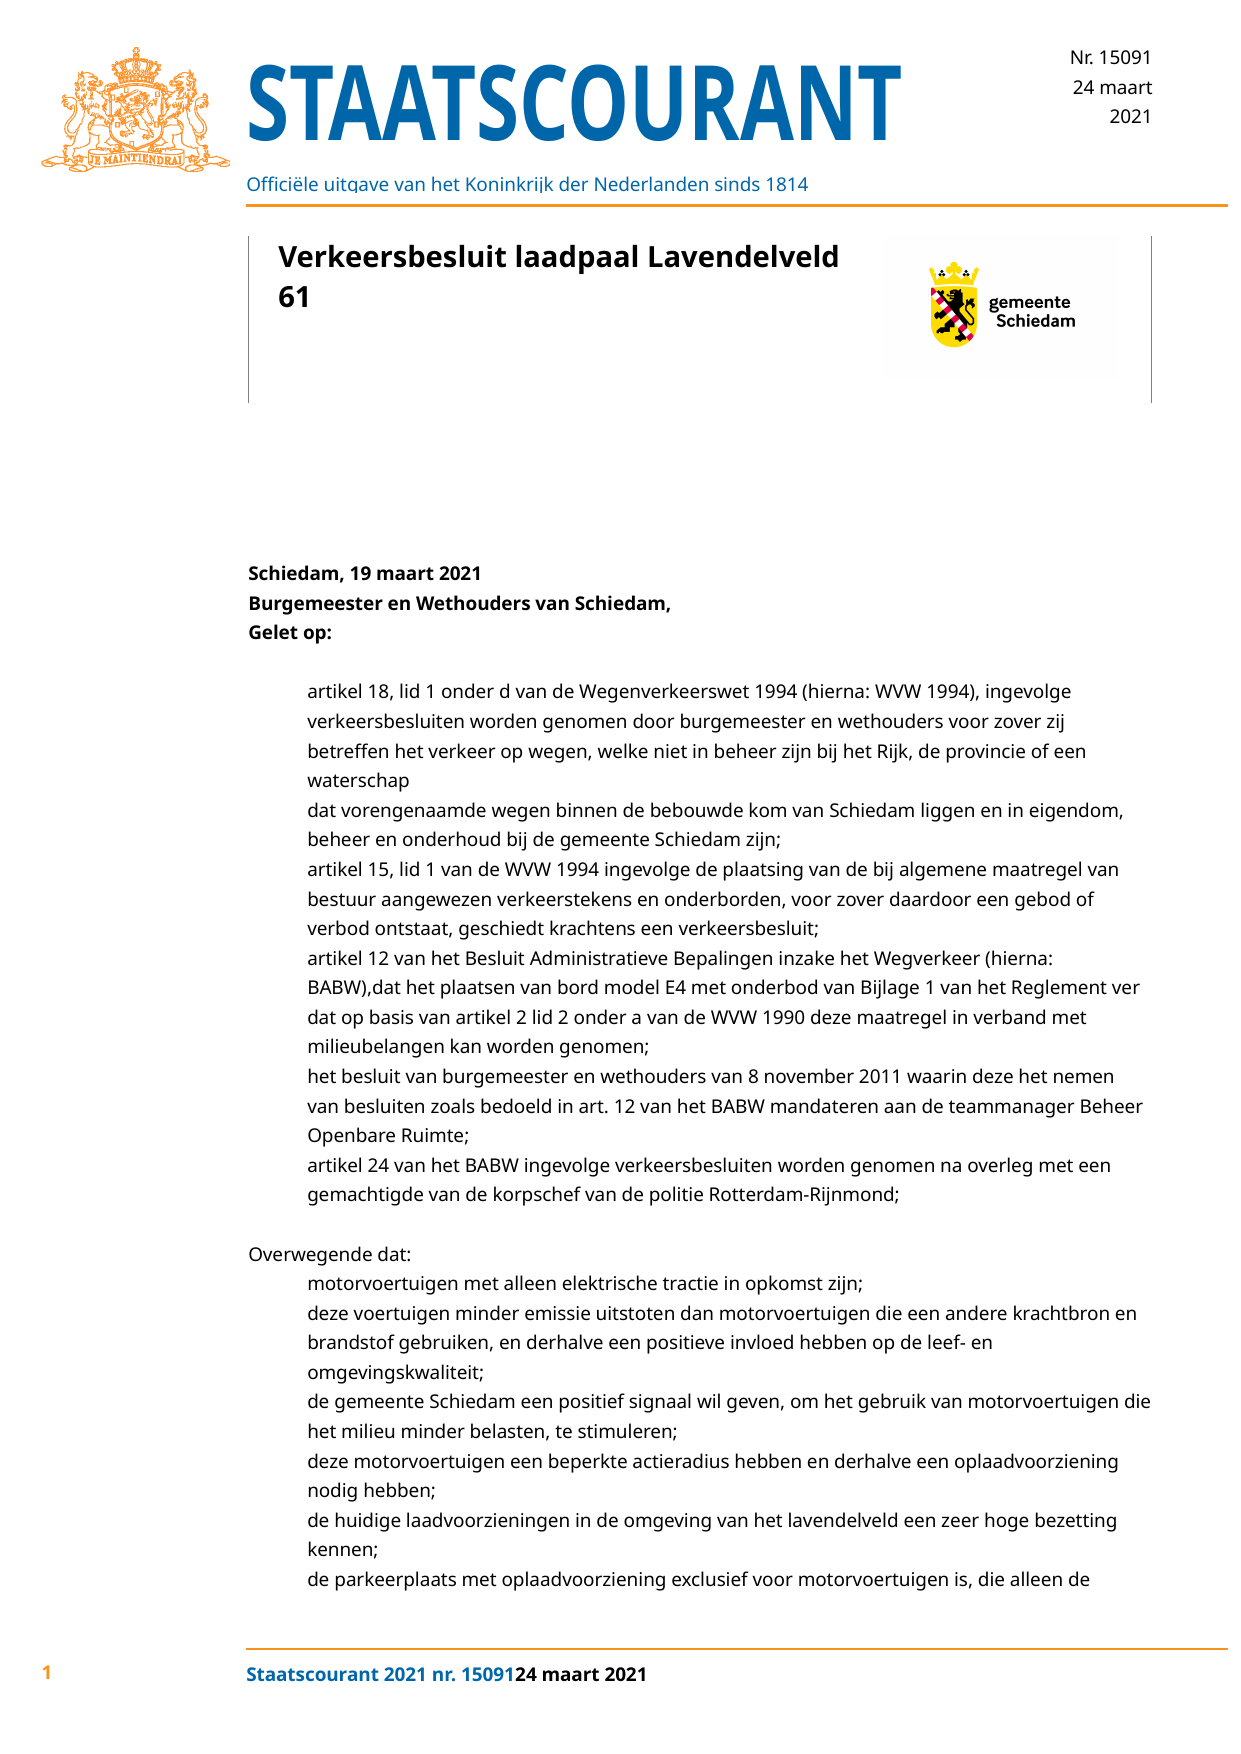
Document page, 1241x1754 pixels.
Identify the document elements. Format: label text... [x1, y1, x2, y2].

list het besluit van burgemeester en wethouders van 8 november 2011 waarin deze het nemen van besluiten zoals bedoeld in art. 12 van het BABW mandateren aan de teammanager Beheer Openbare Ruimte; [248, 1063, 1152, 1148]
text Overwegende dat: [248, 1241, 1152, 1266]
picture [882, 236, 1119, 378]
table_header Verkeersbesluit laadpaal Lavendelveld 61 [249, 236, 850, 403]
list de huidige laadvoorzieningen in de omgeving van het lavendelveld een zeer hoge bezetting kennen; [248, 1507, 1152, 1562]
list de parkeerplaats met oplaadvoorziening exclusief voor motorvoertuigen is, die alleen de [248, 1566, 1152, 1592]
list artikel 12 van het Besluit Administratieve Bepalingen inzake het Wegverkeer (hierna: BABW),dat het plaatsen van bord model E4 met onderbod van Bijlage 1 van het Reglement ver [248, 945, 1152, 1000]
text Gelet op: [248, 619, 1152, 645]
table_header [850, 378, 1151, 403]
list artikel 18, lid 1 onder d van de Wegenverkeerswet 1994 (hierna: WVW 1994), ingevolge verkeersbesluiten worden genomen door burgemeester en wethouders voor zover zij betreffen het verkeer op wegen, welke niet in beheer zijn bij het Rijk, de provincie of een waterschap [248, 679, 1152, 793]
list deze voertuigen minder emissie uitstoten dan motorvoertuigen die een andere krachtbron en brandstof gebruiken, en derhalve een positieve invloed hebben op de leef- en omgevingskwaliteit; [248, 1300, 1152, 1385]
picture [41, 47, 231, 172]
table_header [1119, 236, 1151, 377]
list artikel 24 van het BABW ingevolge verkeersbesluiten worden genomen na overleg met een gemachtigde van de korpschef van de politie Rotterdam-Rijnmond; [248, 1152, 1152, 1207]
list deze motorvoertuigen een beperkte actieradius hebben en derhalve een oplaadvoorziening nodig hebben; [248, 1448, 1152, 1503]
list artikel 15, lid 1 van de WVW 1994 ingevolge de plaatsing van de bij algemene maatregel van bestuur aangewezen verkeerstekens en onderborden, voor zover daardoor een gebod of verbod ontstaat, geschiedt krachtens een verkeersbesluit; [248, 856, 1152, 941]
text Burgemeester en Wethouders van Schiedam, [248, 590, 1152, 616]
list dat vorengenaamde wegen binnen de bebouwde kom van Schiedam liggen en in eigendom, beheer en onderhoud bij de gemeente Schiedam zijn; [248, 797, 1152, 852]
list dat op basis van artikel 2 lid 2 onder a van de WVW 1990 deze maatregel in verband met milieubelangen kan worden genomen; [248, 1004, 1152, 1059]
list motorvoertuigen met alleen elektrische tractie in opkomst zijn; [248, 1270, 1152, 1296]
list de gemeente Schiedam een positief signaal wil geven, om het gebruik van motorvoertuigen die het milieu minder belasten, te stimuleren; [248, 1389, 1152, 1444]
text Schiedam, 19 maart 2021 [248, 560, 1152, 586]
table_header [850, 236, 882, 377]
